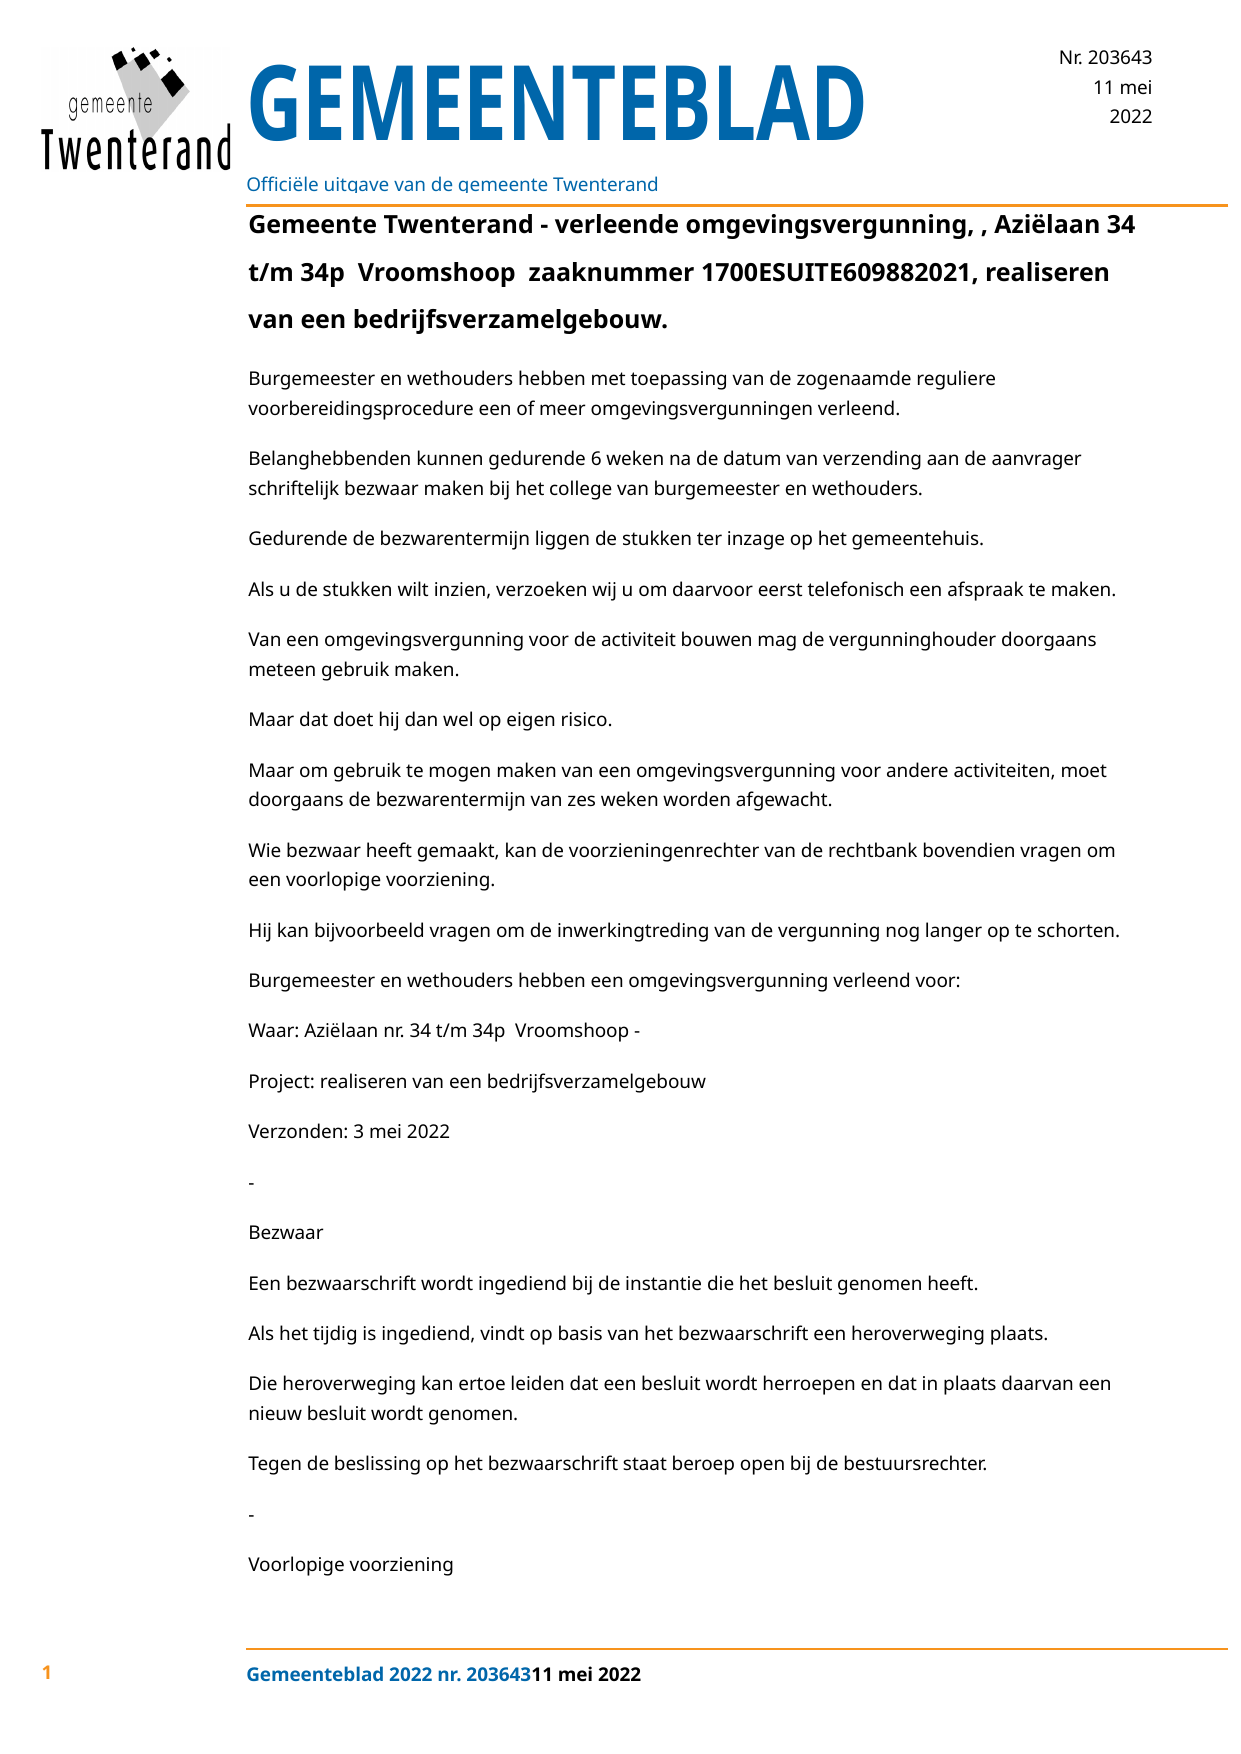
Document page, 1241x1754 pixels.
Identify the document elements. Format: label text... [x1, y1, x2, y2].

text Maar dat doet hij dan wel op eigen risico. [248, 706, 1152, 732]
text Als het tijdig is ingediend, vindt op basis van het bezwaarschrift een heroverweging plaats. [248, 1320, 1152, 1346]
text - [248, 1501, 1152, 1527]
text Als u de stukken wilt inzien, verzoeken wij u om daarvoor eerst telefonisch een afspraak te maken. [248, 576, 1152, 602]
text Gemeente Twenterand - verleende omgevingsvergunning, , Aziëlaan 34 t/m 34p Vroomshoop zaaknummer 1700ESUITE609882021, realiseren van een bedrijfsverzamelgebouw. [248, 207, 1152, 336]
picture [41, 47, 231, 172]
text Belanghebbenden kunnen gedurende 6 weken na de datum van verzending aan de aanvrager schriftelijk bezwaar maken bij het college van burgemeester en wethouders. [248, 446, 1152, 501]
text Project: realiseren van een bedrijfsverzamelgebouw [248, 1068, 1152, 1094]
text Voorlopige voorziening [248, 1551, 1152, 1577]
text Tegen de beslissing op het bezwaarschrift staat beroep open bij de bestuursrechter. [248, 1451, 1152, 1476]
text Bezwaar [248, 1219, 1152, 1245]
text Een bezwaarschrift wordt ingediend bij de instantie die het besluit genomen heeft. [248, 1270, 1152, 1295]
text Waar: Aziëlaan nr. 34 t/m 34p Vroomshoop - [248, 1018, 1152, 1043]
text Hij kan bijvoorbeeld vragen om de inwerkingtreding van de vergunning nog langer op te schorten. [248, 917, 1152, 942]
text Burgemeester en wethouders hebben met toepassing van de zogenaamde reguliere voorbereidingsprocedure een of meer omgevingsvergunningen verleend. [248, 366, 1152, 421]
text Verzonden: 3 mei 2022 [248, 1118, 1152, 1144]
text Gedurende de bezwarentermijn liggen de stukken ter inzage op het gemeentehuis. [248, 526, 1152, 551]
text Maar om gebruik te mogen maken van een omgevingsvergunning voor andere activiteiten, moet doorgaans de bezwarentermijn van zes weken worden afgewacht. [248, 757, 1152, 812]
text Die heroverweging kan ertoe leiden dat een besluit wordt herroepen en dat in plaats daarvan een nieuw besluit wordt genomen. [248, 1371, 1152, 1426]
text - [248, 1169, 1152, 1194]
text Wie bezwaar heeft gemaakt, kan de voorzieningenrechter van de rechtbank bovendien vragen om een voorlopige voorziening. [248, 837, 1152, 892]
text Burgemeester en wethouders hebben een omgevingsvergunning verleend voor: [248, 967, 1152, 993]
text Van een omgevingsvergunning voor de activiteit bouwen mag de vergunninghouder doorgaans meteen gebruik maken. [248, 626, 1152, 682]
